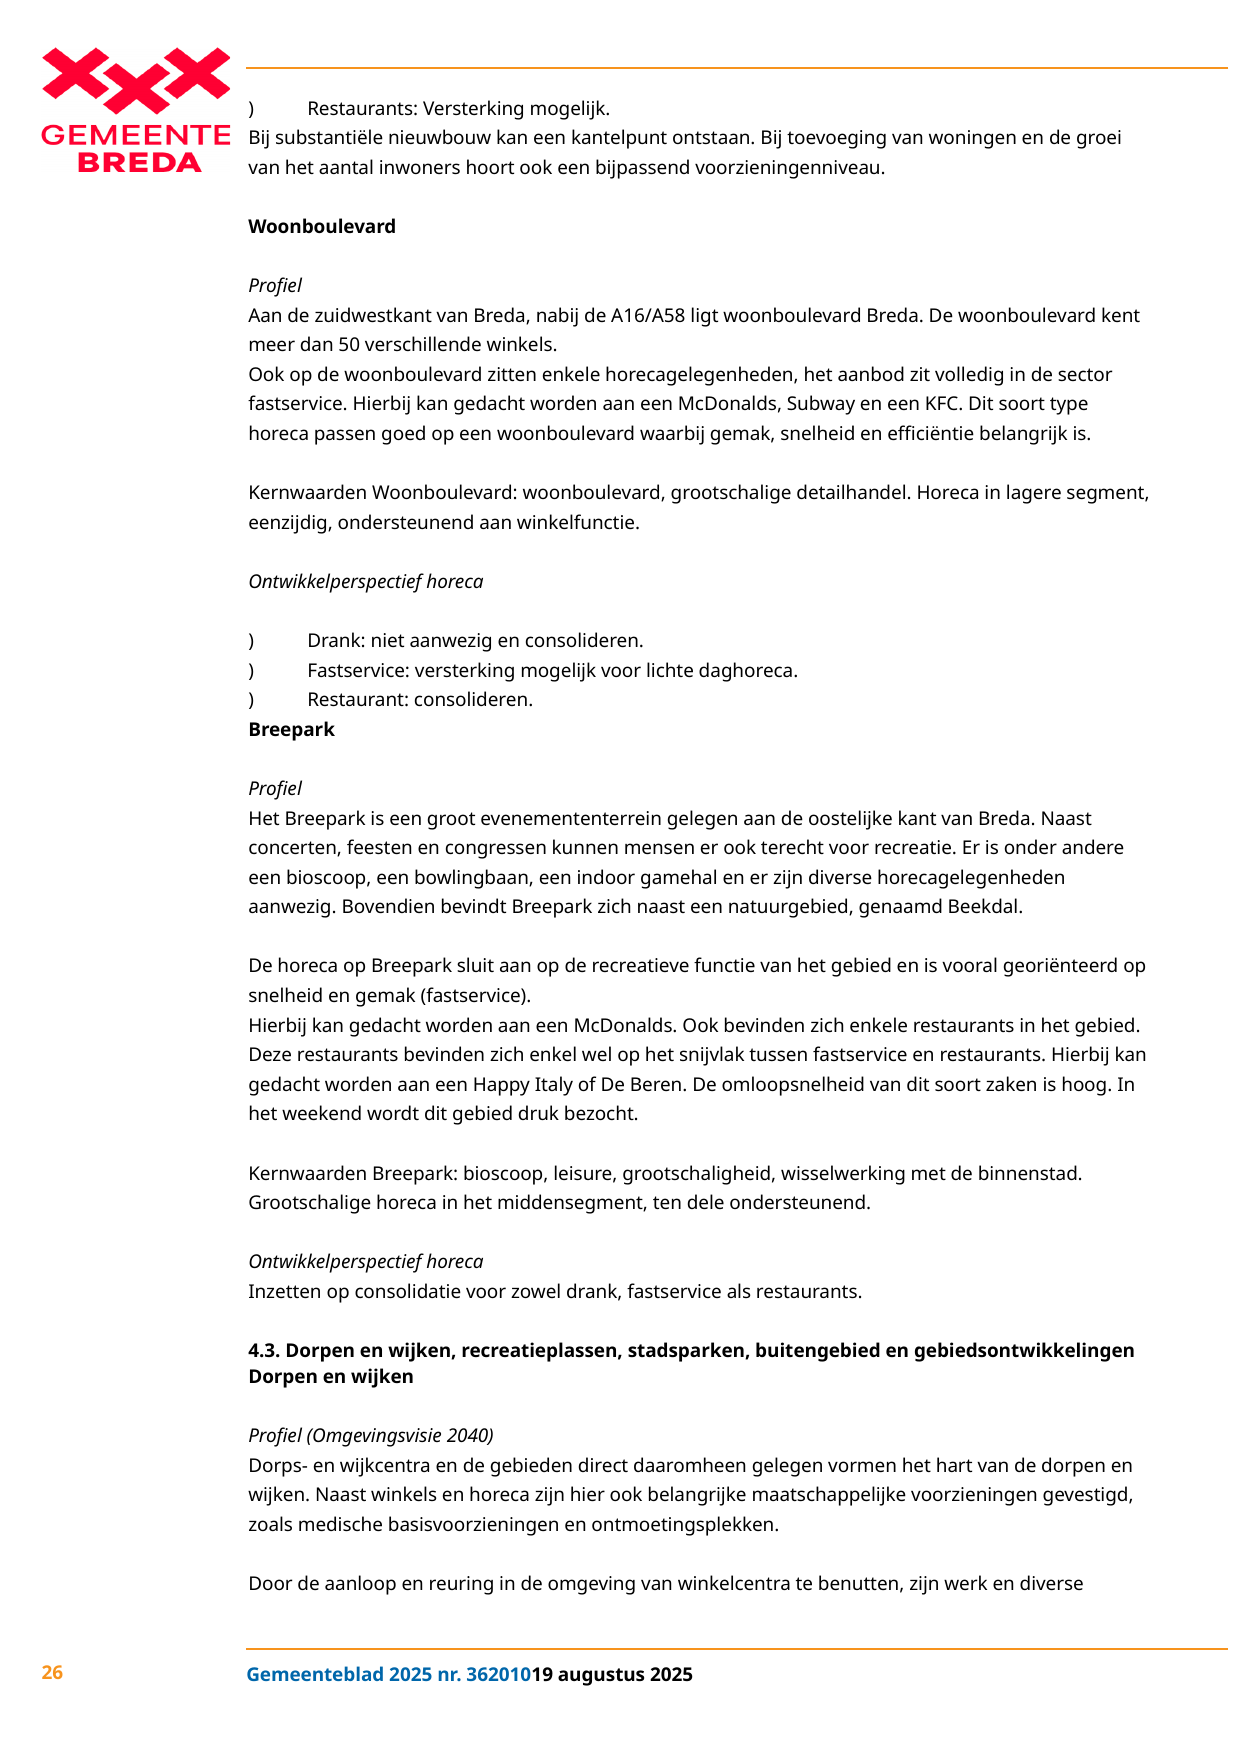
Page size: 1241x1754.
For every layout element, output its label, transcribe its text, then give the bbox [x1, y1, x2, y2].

text Ontwikkelperspectief horeca [248, 568, 1152, 594]
list Fastservice: versterking mogelijk voor lichte daghoreca. [248, 657, 1152, 683]
text Inzetten op consolidatie voor zowel drank, fastservice als restaurants. [248, 1278, 1152, 1304]
text De horeca op Breepark sluit aan op de recreatieve functie van het gebied en is vooral georiënteerd op snelheid en gemak (fastservice). [248, 953, 1152, 1008]
list Restaurant: consolideren. [248, 686, 1152, 712]
text Profiel (Omgevingsvisie 2040) [248, 1422, 1152, 1448]
text Kernwaarden Breepark: bioscoop, leisure, grootschaligheid, wisselwerking met de binnenstad. Grootschalige horeca in het middensegment, ten dele ondersteunend. [248, 1160, 1152, 1215]
text Profiel [248, 775, 1152, 801]
text Hierbij kan gedacht worden aan een McDonalds. Ook bevinden zich enkele restaurants in het gebied. Deze restaurants bevinden zich enkel wel op het snijvlak tussen fastservice en restaurants. Hierbij kan gedacht worden aan een Happy Italy of De Beren. De omloopsnelheid van dit soort zaken is hoog. In het weekend wordt dit gebied druk bezocht. [248, 1012, 1152, 1126]
text Door de aanloop en reuring in de omgeving van winkelcentra te benutten, zijn werk en diverse [248, 1570, 1152, 1596]
text Kernwaarden Woonboulevard: woonboulevard, grootschalige detailhandel. Horeca in lagere segment, eenzijdig, ondersteunend aan winkelfunctie. [248, 479, 1152, 535]
text Dorpen en wijken [248, 1363, 1152, 1389]
text Breepark [248, 716, 1152, 742]
picture [41, 47, 231, 172]
text Ook op de woonboulevard zitten enkele horecagelegenheden, het aanbod zit volledig in de sector fastservice. Hierbij kan gedacht worden aan een McDonalds, Subway en een KFC. Dit soort type horeca passen goed op een woonboulevard waarbij gemak, snelheid en efficiëntie belangrijk is. [248, 361, 1152, 446]
list Drank: niet aanwezig en consolideren. [248, 627, 1152, 653]
text Dorps- en wijkcentra en de gebieden direct daaromheen gelegen vormen het hart van de dorpen en wijken. Naast winkels en horeca zijn hier ook belangrijke maatschappelijke voorzieningen gevestigd, zoals medische basisvoorzieningen en ontmoetingsplekken. [248, 1452, 1152, 1537]
text Profiel [248, 272, 1152, 298]
text Ontwikkelperspectief horeca [248, 1248, 1152, 1274]
list Restaurants: Versterking mogelijk. [248, 95, 1152, 121]
text Woonboulevard [248, 213, 1152, 239]
text Het Breepark is een groot evenemententerrein gelegen aan de oostelijke kant van Breda. Naast concerten, feesten en congressen kunnen mensen er ook terecht voor recreatie. Er is onder andere een bioscoop, een bowlingbaan, een indoor gamehal en er zijn diverse horecagelegenheden aanwezig. Bovendien bevindt Breepark zich naast een natuurgebied, genaamd Beekdal. [248, 805, 1152, 919]
text 4.3. Dorpen en wijken, recreatieplassen, stadsparken, buitengebied en gebiedsontwikkelingen [248, 1337, 1152, 1363]
text Bij substantiële nieuwbouw kan een kantelpunt ontstaan. Bij toevoeging van woningen en de groei van het aantal inwoners hoort ook een bijpassend voorzieningenniveau. [248, 124, 1152, 180]
text Aan de zuidwestkant van Breda, nabij de A16/A58 ligt woonboulevard Breda. De woonboulevard kent meer dan 50 verschillende winkels. [248, 302, 1152, 357]
